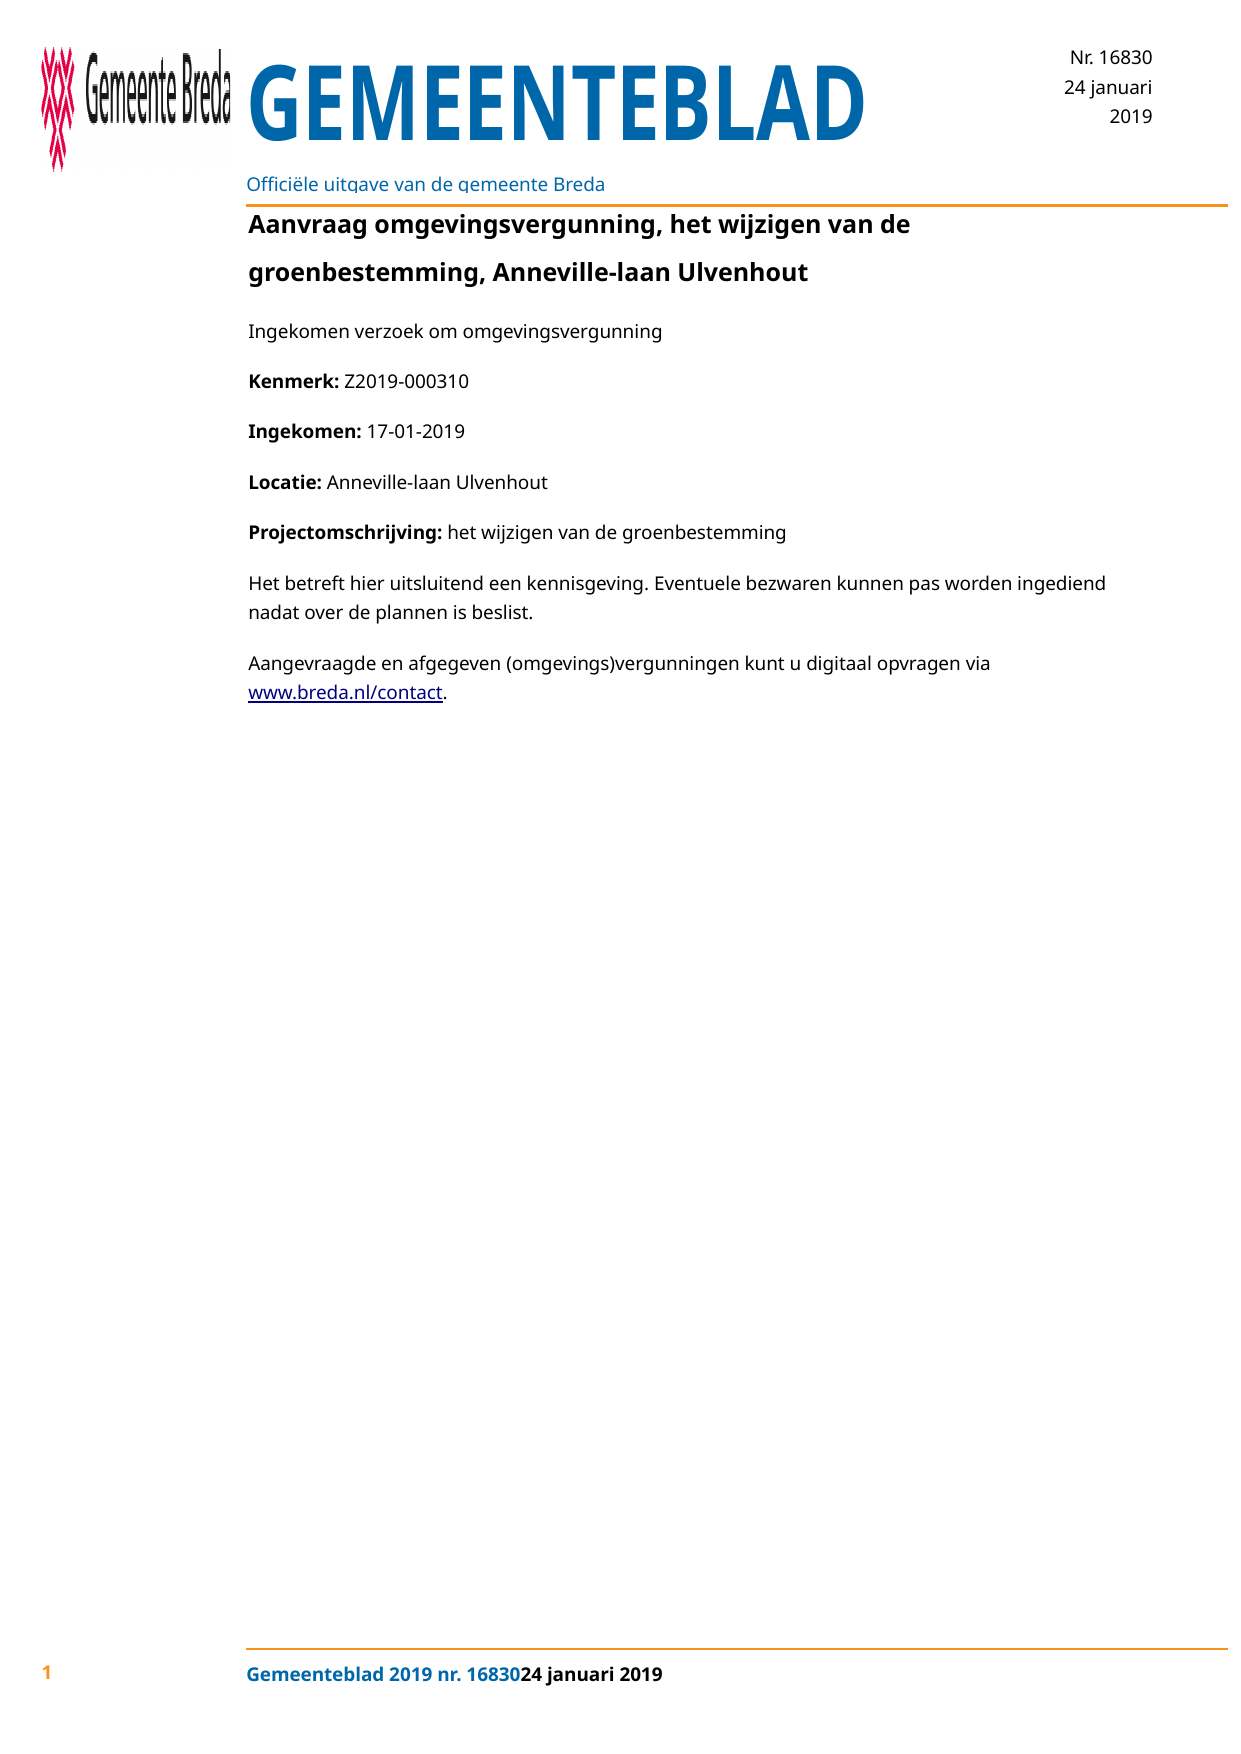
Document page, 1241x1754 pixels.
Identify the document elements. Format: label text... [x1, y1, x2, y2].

text Kenmerk: Z2019-000310 [248, 368, 1152, 394]
text Aangevraagde en afgegeven (omgevings)vergunningen kunt u digitaal opvragen via www.breda.nl/contact. [248, 650, 1152, 705]
picture [41, 47, 231, 172]
text Aanvraag omgevingsvergunning, het wijzigen van de groenbestemming, Anneville-laan Ulvenhout [248, 207, 1152, 288]
text Locatie: Anneville-laan Ulvenhout [248, 469, 1152, 495]
text Projectomschrijving: het wijzigen van de groenbestemming [248, 519, 1152, 545]
text Het betreft hier uitsluitend een kennisgeving. Eventuele bezwaren kunnen pas worden ingediend nadat over de plannen is beslist. [248, 570, 1152, 625]
text Ingekomen verzoek om omgevingsvergunning [248, 318, 1152, 344]
text Ingekomen: 17-01-2019 [248, 419, 1152, 444]
